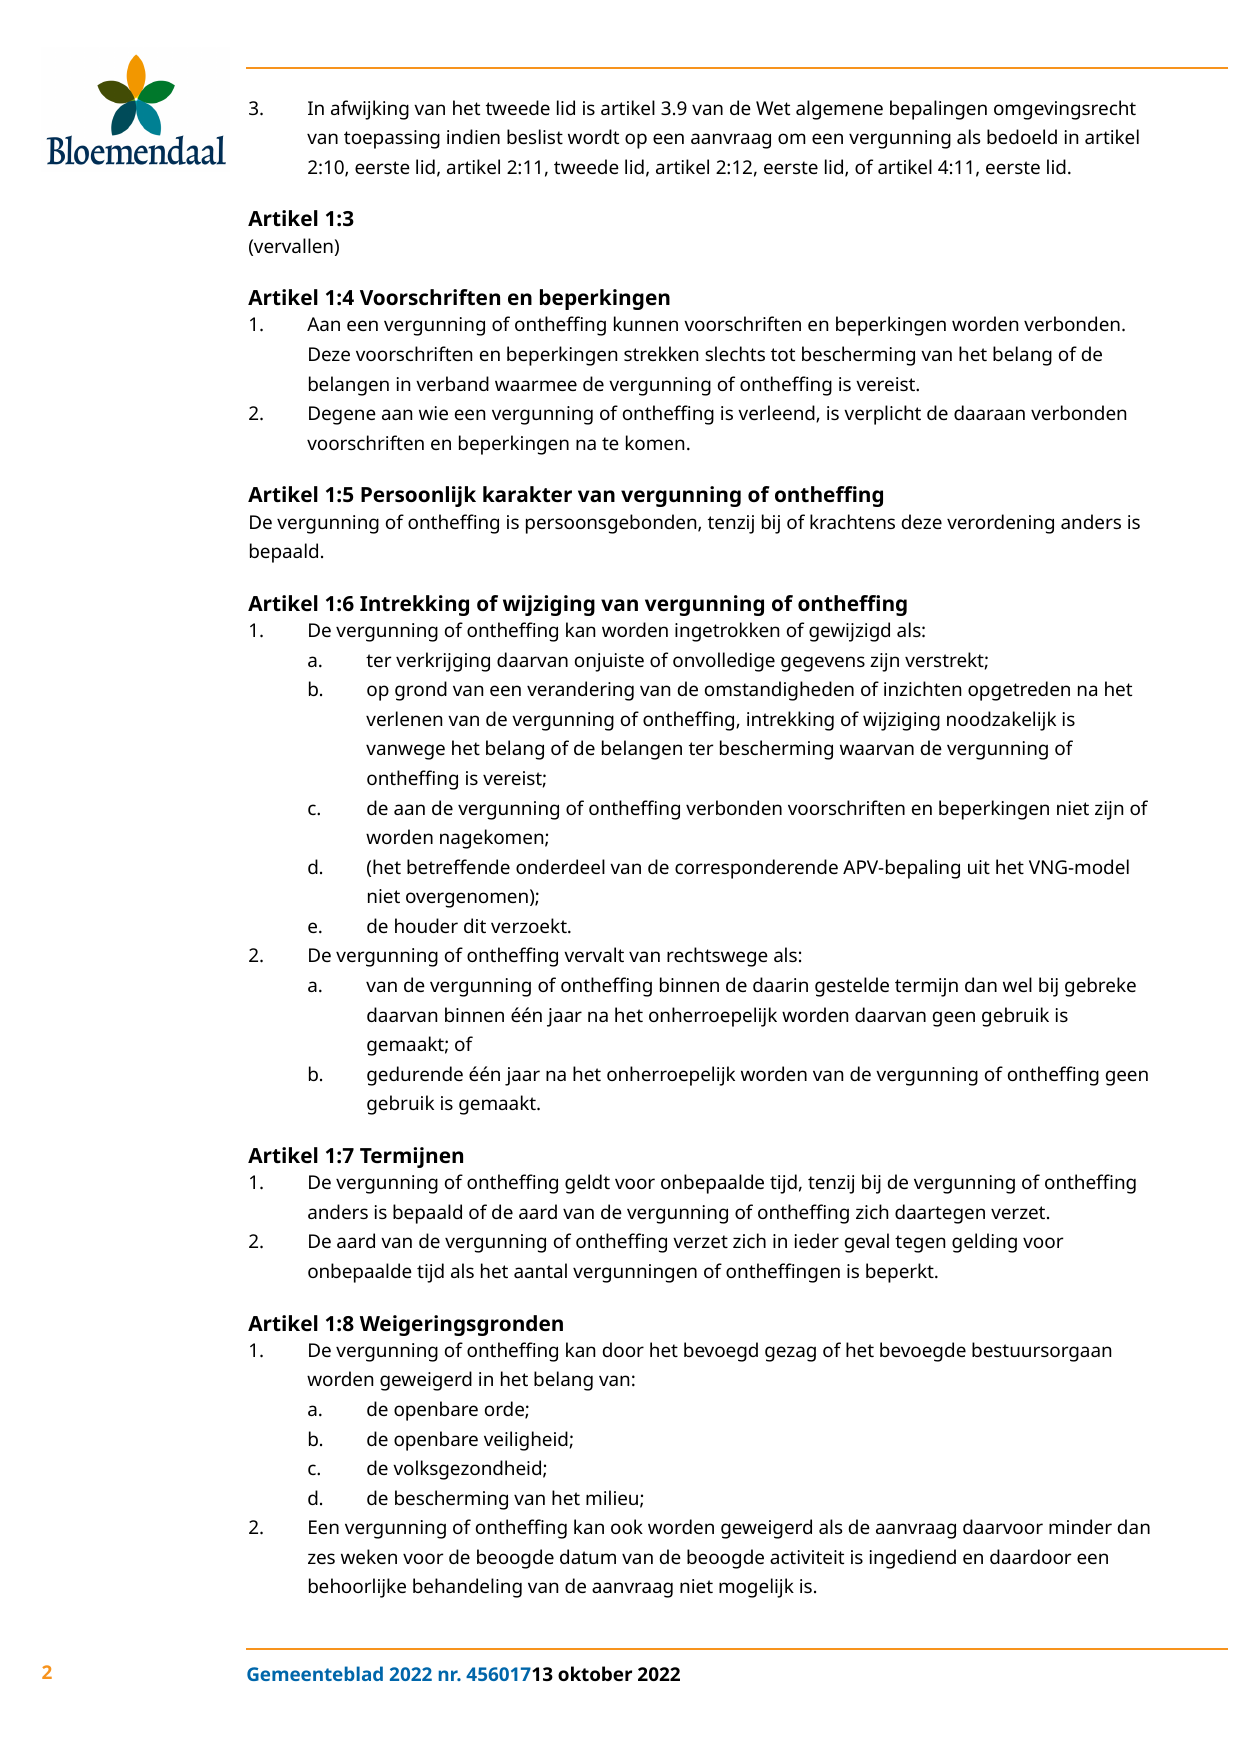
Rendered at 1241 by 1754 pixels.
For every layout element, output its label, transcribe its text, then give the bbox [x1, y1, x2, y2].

text Artikel 1:5 Persoonlijk karakter van vergunning of ontheffing [248, 480, 1152, 509]
list De aard van de vergunning of ontheffing verzet zich in ieder geval tegen gelding voor onbepaalde tijd als het aantal vergunningen of ontheffingen is beperkt. [248, 1229, 1152, 1284]
list De vergunning of ontheffing geldt voor onbepaalde tijd, tenzij bij de vergunning of ontheffing anders is bepaald of de aard van de vergunning of ontheffing zich daartegen verzet. [248, 1169, 1152, 1225]
list De vergunning of ontheffing kan worden ingetrokken of gewijzigd als: [248, 617, 1152, 643]
list Degene aan wie een vergunning of ontheffing is verleend, is verplicht de daaraan verbonden voorschriften en beperkingen na te komen. [248, 400, 1152, 456]
list de volksgezondheid; [307, 1455, 1152, 1481]
text Artikel 1:8 Weigeringsgronden [248, 1309, 1152, 1337]
list ter verkrijging daarvan onjuiste of onvolledige gegevens zijn verstrekt; [307, 647, 1152, 673]
list De vergunning of ontheffing vervalt van rechtswege als: [248, 943, 1152, 968]
list de aan de vergunning of ontheffing verbonden voorschriften en beperkingen niet zijn of worden nagekomen; [307, 795, 1152, 850]
list de openbare veiligheid; [307, 1426, 1152, 1452]
text Artikel 1:3 [248, 204, 1152, 233]
list gedurende één jaar na het onherroepelijk worden van de vergunning of ontheffing geen gebruik is gemaakt. [307, 1061, 1152, 1116]
list van de vergunning of ontheffing binnen de daarin gestelde termijn dan wel bij gebreke daarvan binnen één jaar na het onherroepelijk worden daarvan geen gebruik is gemaakt; of [307, 972, 1152, 1057]
list op grond van een verandering van de omstandigheden of inzichten opgetreden na het verlenen van de vergunning of ontheffing, intrekking of wijziging noodzakelijk is vanwege het belang of de belangen ter bescherming waarvan de vergunning of ontheffing is vereist; [307, 676, 1152, 791]
text Artikel 1:6 Intrekking of wijziging van vergunning of ontheffing [248, 589, 1152, 617]
list Aan een vergunning of ontheffing kunnen voorschriften en beperkingen worden verbonden. Deze voorschriften en beperkingen strekken slechts tot bescherming van het belang of de belangen in verband waarmee de vergunning of ontheffing is vereist. [248, 312, 1152, 397]
list de bescherming van het milieu; [307, 1485, 1152, 1511]
list de houder dit verzoekt. [307, 913, 1152, 939]
list De vergunning of ontheffing kan door het bevoegd gezag of het bevoegde bestuursorgaan worden geweigerd in het belang van: [248, 1337, 1152, 1392]
text Artikel 1:4 Voorschriften en beperkingen [248, 283, 1152, 312]
text De vergunning of ontheffing is persoonsgebonden, tenzij bij of krachtens deze verordening anders is bepaald. [248, 509, 1152, 564]
text (vervallen) [248, 233, 1152, 258]
list (het betreffende onderdeel van de corresponderende APV-bepaling uit het VNG-model niet overgenomen); [307, 854, 1152, 909]
list Een vergunning of ontheffing kan ook worden geweigerd als de aanvraag daarvoor minder dan zes weken voor de beoogde datum van de beoogde activiteit is ingediend en daardoor een behoorlijke behandeling van de aanvraag niet mogelijk is. [248, 1514, 1152, 1599]
picture [41, 47, 231, 172]
text Artikel 1:7 Termijnen [248, 1141, 1152, 1169]
list In afwijking van het tweede lid is artikel 3.9 van de Wet algemene bepalingen omgevingsrecht van toepassing indien beslist wordt op een aanvraag om een vergunning als bedoeld in artikel 2:10, eerste lid, artikel 2:11, tweede lid, artikel 2:12, eerste lid, of artikel 4:11, eerste lid. [248, 95, 1152, 180]
list de openbare orde; [307, 1396, 1152, 1422]
